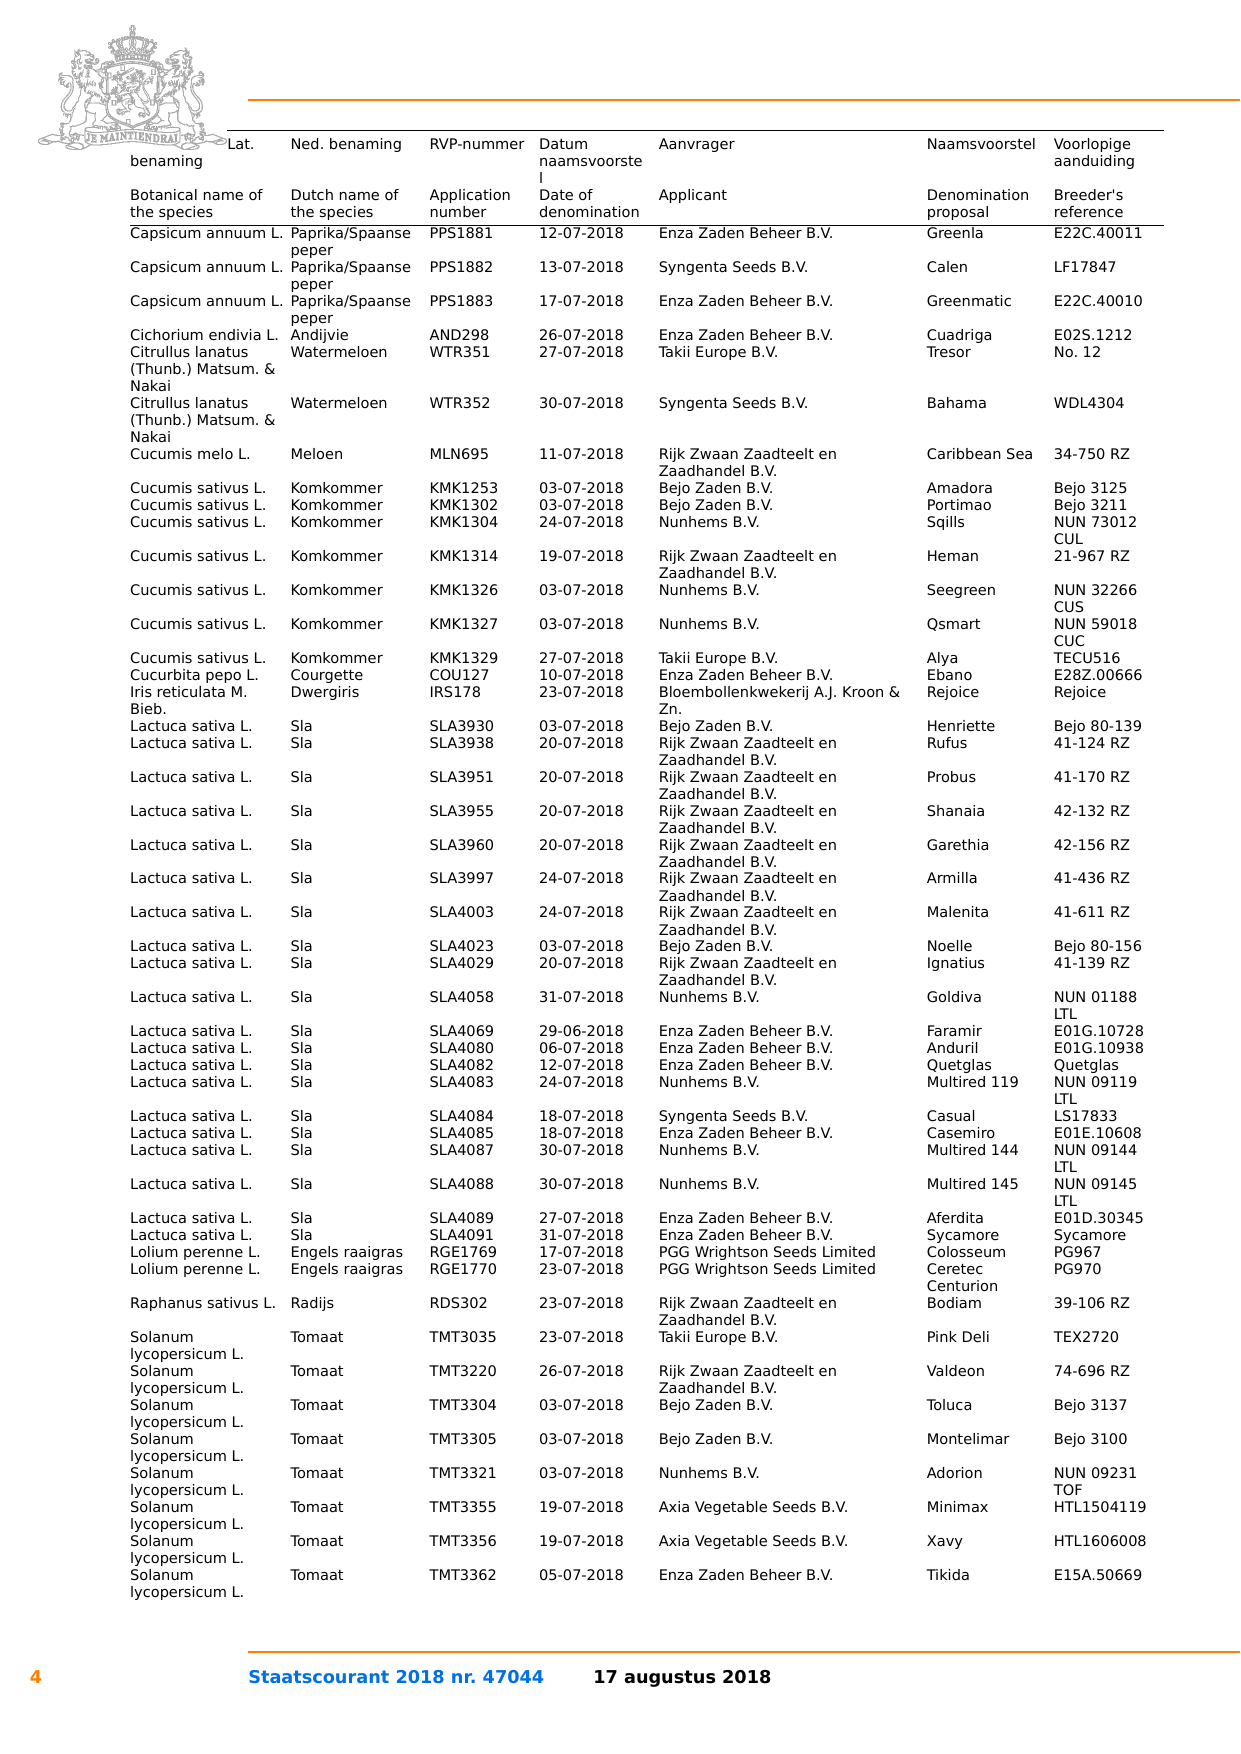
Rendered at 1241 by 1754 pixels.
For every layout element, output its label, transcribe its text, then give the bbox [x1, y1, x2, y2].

table_cell E01G.10728 [1048, 1023, 1163, 1040]
table_cell SLA3930 [424, 718, 533, 734]
table_cell Tomaat [285, 1431, 423, 1465]
table_cell E01E.10608 [1048, 1125, 1163, 1142]
table_cell 17-07-2018 [533, 1244, 652, 1261]
table_cell Solanum lycopersicum L. [130, 1533, 284, 1567]
table_cell Cucumis sativus L. [130, 514, 284, 548]
table_cell 12-07-2018 [533, 226, 652, 259]
table_cell KMK1327 [424, 616, 533, 650]
table_cell Sla [285, 803, 423, 836]
table_cell Enza Zaden Beheer B.V. [653, 667, 921, 684]
table_cell TMT3356 [424, 1533, 533, 1567]
table_header Lat. benaming [130, 131, 284, 187]
table_cell 31-07-2018 [533, 989, 652, 1023]
table_cell 18-07-2018 [533, 1108, 652, 1125]
table_cell Nunhems B.V. [653, 1142, 921, 1176]
table_cell Nunhems B.V. [653, 616, 921, 650]
table_cell Rufus [921, 735, 1048, 768]
table_cell Lactuca sativa L. [130, 1108, 284, 1125]
table_cell Aferdita [921, 1210, 1048, 1227]
table_cell SLA4088 [424, 1176, 533, 1210]
table_cell LF17847 [1048, 259, 1163, 293]
table_cell E01G.10938 [1048, 1040, 1163, 1057]
table_cell Lactuca sativa L. [130, 938, 284, 955]
table_cell Komkommer [285, 582, 423, 616]
table_cell Tomaat [285, 1363, 423, 1397]
table_cell TMT3355 [424, 1499, 533, 1533]
table_header Ned. benaming [285, 131, 423, 187]
table_cell 27-07-2018 [533, 344, 652, 395]
table_cell 21-967 RZ [1048, 548, 1163, 582]
table_cell Cucumis sativus L. [130, 497, 284, 514]
table_cell Nunhems B.V. [653, 1074, 921, 1108]
table_cell Lactuca sativa L. [130, 803, 284, 836]
table_cell Probus [921, 769, 1048, 802]
table_cell Faramir [921, 1023, 1048, 1040]
table_cell Bloembollenkwekerij A.J. Kroon & Zn. [653, 684, 921, 718]
table_cell NUN 09144 LTL [1048, 1142, 1163, 1176]
table_cell Rejoice [1048, 684, 1163, 718]
table_cell Courgette [285, 667, 423, 684]
table_cell 03-07-2018 [533, 582, 652, 616]
table_cell 06-07-2018 [533, 1040, 652, 1057]
table_cell Nunhems B.V. [653, 582, 921, 616]
table_cell Solanum lycopersicum L. [130, 1567, 284, 1601]
table_cell Radijs [285, 1295, 423, 1329]
table_cell Rijk Zwaan Zaadteelt en Zaadhandel B.V. [653, 446, 921, 480]
table_cell Lactuca sativa L. [130, 870, 284, 904]
table_cell Enza Zaden Beheer B.V. [653, 1040, 921, 1057]
table_cell Denomination proposal [921, 187, 1048, 225]
table_cell Sla [285, 1210, 423, 1227]
table_cell Rijk Zwaan Zaadteelt en Zaadhandel B.V. [653, 803, 921, 836]
table_header Naamsvoorstel [921, 131, 1048, 187]
table_cell Tikida [921, 1567, 1048, 1601]
table_cell PPS1882 [424, 259, 533, 293]
table_cell 39-106 RZ [1048, 1295, 1163, 1329]
table_cell KMK1314 [424, 548, 533, 582]
table_cell Ebano [921, 667, 1048, 684]
table_cell Lactuca sativa L. [130, 1125, 284, 1142]
table_cell Sla [285, 735, 423, 768]
table_cell Lactuca sativa L. [130, 1040, 284, 1057]
table_cell Bejo Zaden B.V. [653, 1431, 921, 1465]
table_cell Lactuca sativa L. [130, 718, 284, 734]
table_cell Nunhems B.V. [653, 1465, 921, 1499]
table_cell 31-07-2018 [533, 1227, 652, 1244]
table_header Aanvrager [653, 131, 921, 187]
table_cell Lactuca sativa L. [130, 1210, 284, 1227]
table_cell 41-124 RZ [1048, 735, 1163, 768]
table_cell 23-07-2018 [533, 684, 652, 718]
table_cell NUN 32266 CUS [1048, 582, 1163, 616]
table_cell SLA4085 [424, 1125, 533, 1142]
table_cell PGG Wrightson Seeds Limited [653, 1244, 921, 1261]
table_cell Takii Europe B.V. [653, 650, 921, 667]
table_cell Applicant [653, 187, 921, 225]
table_cell NUN 09119 LTL [1048, 1074, 1163, 1108]
table_cell E01D.30345 [1048, 1210, 1163, 1227]
table_cell Sla [285, 1040, 423, 1057]
table_cell Garethia [921, 836, 1048, 870]
table_cell Cucurbita pepo L. [130, 667, 284, 684]
table_cell Cucumis sativus L. [130, 650, 284, 667]
table_cell Rijk Zwaan Zaadteelt en Zaadhandel B.V. [653, 1295, 921, 1329]
table_cell 12-07-2018 [533, 1057, 652, 1074]
table_cell NUN 09145 LTL [1048, 1176, 1163, 1210]
table_cell Pink Deli [921, 1329, 1048, 1363]
table_cell 10-07-2018 [533, 667, 652, 684]
table_cell Casual [921, 1108, 1048, 1125]
table_cell TMT3305 [424, 1431, 533, 1465]
table_cell 03-07-2018 [533, 480, 652, 497]
table_cell Seegreen [921, 582, 1048, 616]
table_cell Sla [285, 1125, 423, 1142]
table_cell Sla [285, 1176, 423, 1210]
table_cell 03-07-2018 [533, 718, 652, 734]
table_cell HTL1504119 [1048, 1499, 1163, 1533]
table_cell Lactuca sativa L. [130, 1057, 284, 1074]
table_cell Engels raaigras [285, 1244, 423, 1261]
table_cell Valdeon [921, 1363, 1048, 1397]
table_cell Iris reticulata M. Bieb. [130, 684, 284, 718]
table_cell Solanum lycopersicum L. [130, 1431, 284, 1465]
table_cell Cuadriga [921, 327, 1048, 344]
table_cell Solanum lycopersicum L. [130, 1397, 284, 1431]
table_cell AND298 [424, 327, 533, 344]
table_cell 27-07-2018 [533, 1210, 652, 1227]
table_cell Axia Vegetable Seeds B.V. [653, 1533, 921, 1567]
table_cell Komkommer [285, 548, 423, 582]
table_cell Citrullus lanatus (Thunb.) Matsum. & Nakai [130, 344, 284, 395]
table_cell 24-07-2018 [533, 514, 652, 548]
table_cell 03-07-2018 [533, 1465, 652, 1499]
table_cell TMT3220 [424, 1363, 533, 1397]
table_cell Nunhems B.V. [653, 1176, 921, 1210]
table_cell Sla [285, 955, 423, 989]
table_cell 20-07-2018 [533, 735, 652, 768]
table_cell Tomaat [285, 1397, 423, 1431]
table_cell Enza Zaden Beheer B.V. [653, 1210, 921, 1227]
table_cell Sla [285, 1057, 423, 1074]
table_cell PG967 [1048, 1244, 1163, 1261]
table_cell Armilla [921, 870, 1048, 904]
table_cell Nunhems B.V. [653, 989, 921, 1023]
table_cell Enza Zaden Beheer B.V. [653, 1567, 921, 1601]
table_cell SLA4084 [424, 1108, 533, 1125]
table_cell MLN695 [424, 446, 533, 480]
table_cell SLA4023 [424, 938, 533, 955]
table_cell Sla [285, 1142, 423, 1176]
table_cell 03-07-2018 [533, 497, 652, 514]
table_cell Rijk Zwaan Zaadteelt en Zaadhandel B.V. [653, 1363, 921, 1397]
table_cell E22C.40010 [1048, 293, 1163, 327]
table_cell Greenla [921, 226, 1048, 259]
table_cell 20-07-2018 [533, 769, 652, 802]
table_cell Komkommer [285, 514, 423, 548]
table_cell Meloen [285, 446, 423, 480]
table_cell NUN 01188 LTL [1048, 989, 1163, 1023]
table_cell Cucumis sativus L. [130, 616, 284, 650]
table_cell SLA4083 [424, 1074, 533, 1108]
table_cell Bahama [921, 395, 1048, 446]
table_cell KMK1329 [424, 650, 533, 667]
table_cell 19-07-2018 [533, 548, 652, 582]
table_cell Rijk Zwaan Zaadteelt en Zaadhandel B.V. [653, 769, 921, 802]
table_cell Bejo 80-156 [1048, 938, 1163, 955]
table_cell Ceretec Centurion [921, 1261, 1048, 1295]
table_cell Bejo 3137 [1048, 1397, 1163, 1431]
table_cell Quetglas [921, 1057, 1048, 1074]
table_cell SLA4091 [424, 1227, 533, 1244]
table_cell RGE1770 [424, 1261, 533, 1295]
table_cell 30-07-2018 [533, 1142, 652, 1176]
table_cell Quetglas [1048, 1057, 1163, 1074]
table_cell Tomaat [285, 1567, 423, 1601]
table_cell Malenita [921, 904, 1048, 938]
table_cell 19-07-2018 [533, 1533, 652, 1567]
table_cell SLA4089 [424, 1210, 533, 1227]
table_cell TECU516 [1048, 650, 1163, 667]
table_cell Enza Zaden Beheer B.V. [653, 1125, 921, 1142]
table_cell Engels raaigras [285, 1261, 423, 1295]
table_cell COU127 [424, 667, 533, 684]
table_cell IRS178 [424, 684, 533, 718]
table_cell Bejo 3125 [1048, 480, 1163, 497]
table_cell Anduril [921, 1040, 1048, 1057]
table_cell Dutch name of the species [285, 187, 423, 225]
table_cell Capsicum annuum L. [130, 226, 284, 259]
table_cell SLA3997 [424, 870, 533, 904]
table_header Datum naamsvoorstel [533, 131, 652, 187]
table_cell SLA3938 [424, 735, 533, 768]
table_cell Sla [285, 836, 423, 870]
table_cell Sla [285, 769, 423, 802]
table_cell 24-07-2018 [533, 870, 652, 904]
table_cell Enza Zaden Beheer B.V. [653, 327, 921, 344]
table_cell Nunhems B.V. [653, 514, 921, 548]
table_cell 24-07-2018 [533, 904, 652, 938]
table_cell 03-07-2018 [533, 938, 652, 955]
table_cell 05-07-2018 [533, 1567, 652, 1601]
table_cell Alya [921, 650, 1048, 667]
table_cell Greenmatic [921, 293, 1048, 327]
table_cell 20-07-2018 [533, 803, 652, 836]
table_cell Sycamore [1048, 1227, 1163, 1244]
table_cell Portimao [921, 497, 1048, 514]
table_cell 03-07-2018 [533, 616, 652, 650]
table_cell Lolium perenne L. [130, 1261, 284, 1295]
table_cell Axia Vegetable Seeds B.V. [653, 1499, 921, 1533]
table_cell Bejo Zaden B.V. [653, 497, 921, 514]
table_cell Sla [285, 870, 423, 904]
table_cell KMK1326 [424, 582, 533, 616]
table_cell Cichorium endivia L. [130, 327, 284, 344]
table_cell Rijk Zwaan Zaadteelt en Zaadhandel B.V. [653, 836, 921, 870]
table_cell HTL1606008 [1048, 1533, 1163, 1567]
table_cell WTR351 [424, 344, 533, 395]
table_cell Adorion [921, 1465, 1048, 1499]
table_cell Qsmart [921, 616, 1048, 650]
table_cell PPS1883 [424, 293, 533, 327]
table_cell SLA4029 [424, 955, 533, 989]
table_cell Sqills [921, 514, 1048, 548]
table_cell SLA4082 [424, 1057, 533, 1074]
table_cell Noelle [921, 938, 1048, 955]
table_cell RGE1769 [424, 1244, 533, 1261]
table_cell Paprika/Spaanse peper [285, 226, 423, 259]
table_cell WTR352 [424, 395, 533, 446]
table_cell KMK1304 [424, 514, 533, 548]
table_cell Heman [921, 548, 1048, 582]
table_cell Multired 119 [921, 1074, 1048, 1108]
table_cell Raphanus sativus L. [130, 1295, 284, 1329]
table_cell Syngenta Seeds B.V. [653, 395, 921, 446]
table_cell 13-07-2018 [533, 259, 652, 293]
table_cell Sla [285, 1023, 423, 1040]
table_cell Rijk Zwaan Zaadteelt en Zaadhandel B.V. [653, 904, 921, 938]
table_cell Sla [285, 1108, 423, 1125]
table_cell NUN 09231 TOF [1048, 1465, 1163, 1499]
table_cell 41-611 RZ [1048, 904, 1163, 938]
table_cell 42-132 RZ [1048, 803, 1163, 836]
table_cell Komkommer [285, 480, 423, 497]
table_cell Lactuca sativa L. [130, 1074, 284, 1108]
table_cell 19-07-2018 [533, 1499, 652, 1533]
table_cell Capsicum annuum L. [130, 259, 284, 293]
table_cell Syngenta Seeds B.V. [653, 259, 921, 293]
table_cell 30-07-2018 [533, 1176, 652, 1210]
table_cell SLA4058 [424, 989, 533, 1023]
table_cell Bejo 3211 [1048, 497, 1163, 514]
table_cell TMT3362 [424, 1567, 533, 1601]
table_cell Komkommer [285, 616, 423, 650]
table_cell NUN 59018 CUC [1048, 616, 1163, 650]
table_cell 41-139 RZ [1048, 955, 1163, 989]
table_cell Xavy [921, 1533, 1048, 1567]
table_cell 41-170 RZ [1048, 769, 1163, 802]
table_cell Bejo Zaden B.V. [653, 938, 921, 955]
table_cell KMK1302 [424, 497, 533, 514]
table_cell Solanum lycopersicum L. [130, 1329, 284, 1363]
table_header RVP-nummer [424, 131, 533, 187]
table_cell 26-07-2018 [533, 327, 652, 344]
table_cell SLA4080 [424, 1040, 533, 1057]
table_cell SLA4003 [424, 904, 533, 938]
table_cell Bodiam [921, 1295, 1048, 1329]
table_cell 74-696 RZ [1048, 1363, 1163, 1397]
table_cell 42-156 RZ [1048, 836, 1163, 870]
table_cell Enza Zaden Beheer B.V. [653, 226, 921, 259]
table_cell Bejo 3100 [1048, 1431, 1163, 1465]
table_cell Lactuca sativa L. [130, 769, 284, 802]
table_cell WDL4304 [1048, 395, 1163, 446]
table_cell TMT3321 [424, 1465, 533, 1499]
table_cell SLA3955 [424, 803, 533, 836]
table_cell Bejo 80-139 [1048, 718, 1163, 734]
table_cell Sycamore [921, 1227, 1048, 1244]
table_cell Henriette [921, 718, 1048, 734]
table_cell 20-07-2018 [533, 836, 652, 870]
table_cell Colosseum [921, 1244, 1048, 1261]
table_cell Application number [424, 187, 533, 225]
picture [38, 25, 227, 150]
table_cell TEX2720 [1048, 1329, 1163, 1363]
table_cell Lactuca sativa L. [130, 1023, 284, 1040]
table_cell 23-07-2018 [533, 1261, 652, 1295]
table_cell Toluca [921, 1397, 1048, 1431]
table_cell TMT3035 [424, 1329, 533, 1363]
table_cell Andijvie [285, 327, 423, 344]
table_cell Lactuca sativa L. [130, 955, 284, 989]
table_cell KMK1253 [424, 480, 533, 497]
table_cell PGG Wrightson Seeds Limited [653, 1261, 921, 1295]
table_cell RDS302 [424, 1295, 533, 1329]
table_header Voorlopige aanduiding [1048, 131, 1163, 187]
table_cell Botanical name of the species [130, 187, 284, 225]
table_cell Date of denomination [533, 187, 652, 225]
table_cell Caribbean Sea [921, 446, 1048, 480]
table_cell 30-07-2018 [533, 395, 652, 446]
table_cell Lolium perenne L. [130, 1244, 284, 1261]
table_cell Sla [285, 1074, 423, 1108]
table_cell Bejo Zaden B.V. [653, 1397, 921, 1431]
table_cell Rijk Zwaan Zaadteelt en Zaadhandel B.V. [653, 870, 921, 904]
table_cell Watermeloen [285, 395, 423, 446]
table_cell Takii Europe B.V. [653, 344, 921, 395]
table_cell Breeder's reference [1048, 187, 1163, 225]
table_cell E02S.1212 [1048, 327, 1163, 344]
table_cell Sla [285, 938, 423, 955]
table_cell Amadora [921, 480, 1048, 497]
table_cell 03-07-2018 [533, 1397, 652, 1431]
table_cell 23-07-2018 [533, 1295, 652, 1329]
table_cell Lactuca sativa L. [130, 735, 284, 768]
table_cell E15A.50669 [1048, 1567, 1163, 1601]
table_cell Shanaia [921, 803, 1048, 836]
table_cell No. 12 [1048, 344, 1163, 395]
table_cell Rejoice [921, 684, 1048, 718]
table_cell Lactuca sativa L. [130, 836, 284, 870]
table_cell Minimax [921, 1499, 1048, 1533]
table_cell Enza Zaden Beheer B.V. [653, 1023, 921, 1040]
table_cell Komkommer [285, 650, 423, 667]
table_cell 26-07-2018 [533, 1363, 652, 1397]
table_cell Cucumis sativus L. [130, 480, 284, 497]
table_cell Sla [285, 904, 423, 938]
table_cell Tomaat [285, 1533, 423, 1567]
table_cell Solanum lycopersicum L. [130, 1499, 284, 1533]
table_cell 29-06-2018 [533, 1023, 652, 1040]
table_cell Rijk Zwaan Zaadteelt en Zaadhandel B.V. [653, 735, 921, 768]
table_cell Lactuca sativa L. [130, 1227, 284, 1244]
table_cell Enza Zaden Beheer B.V. [653, 1227, 921, 1244]
table_cell Tomaat [285, 1499, 423, 1533]
table_cell Cucumis sativus L. [130, 582, 284, 616]
table_cell Syngenta Seeds B.V. [653, 1108, 921, 1125]
table_cell Sla [285, 1227, 423, 1244]
table_cell Watermeloen [285, 344, 423, 395]
table_cell Takii Europe B.V. [653, 1329, 921, 1363]
table_cell Solanum lycopersicum L. [130, 1465, 284, 1499]
table_cell Enza Zaden Beheer B.V. [653, 1057, 921, 1074]
table_cell Bejo Zaden B.V. [653, 480, 921, 497]
table_cell Rijk Zwaan Zaadteelt en Zaadhandel B.V. [653, 955, 921, 989]
table_cell Enza Zaden Beheer B.V. [653, 293, 921, 327]
table_cell LS17833 [1048, 1108, 1163, 1125]
table_cell Tomaat [285, 1465, 423, 1499]
table_cell Cucumis melo L. [130, 446, 284, 480]
table_cell 34-750 RZ [1048, 446, 1163, 480]
table_cell Ignatius [921, 955, 1048, 989]
table_cell Bejo Zaden B.V. [653, 718, 921, 734]
table_cell E28Z.00666 [1048, 667, 1163, 684]
table_cell Paprika/Spaanse peper [285, 259, 423, 293]
table_cell 03-07-2018 [533, 1431, 652, 1465]
table_cell SLA4069 [424, 1023, 533, 1040]
table_cell PG970 [1048, 1261, 1163, 1295]
table_cell E22C.40011 [1048, 226, 1163, 259]
table_cell 17-07-2018 [533, 293, 652, 327]
table_cell 41-436 RZ [1048, 870, 1163, 904]
table_cell PPS1881 [424, 226, 533, 259]
table_cell SLA3951 [424, 769, 533, 802]
table_cell 27-07-2018 [533, 650, 652, 667]
table_cell Lactuca sativa L. [130, 1142, 284, 1176]
table_cell Lactuca sativa L. [130, 989, 284, 1023]
table_cell Lactuca sativa L. [130, 904, 284, 938]
table_cell Montelimar [921, 1431, 1048, 1465]
table_cell Citrullus lanatus (Thunb.) Matsum. & Nakai [130, 395, 284, 446]
table_cell 23-07-2018 [533, 1329, 652, 1363]
table_cell Tresor [921, 344, 1048, 395]
table_cell TMT3304 [424, 1397, 533, 1431]
table_cell Casemiro [921, 1125, 1048, 1142]
table_cell Rijk Zwaan Zaadteelt en Zaadhandel B.V. [653, 548, 921, 582]
table_cell Sla [285, 718, 423, 734]
table_cell Paprika/Spaanse peper [285, 293, 423, 327]
table_cell Capsicum annuum L. [130, 293, 284, 327]
table_cell Multired 145 [921, 1176, 1048, 1210]
table_cell Sla [285, 989, 423, 1023]
table_cell NUN 73012 CUL [1048, 514, 1163, 548]
table_cell 24-07-2018 [533, 1074, 652, 1108]
table_cell Cucumis sativus L. [130, 548, 284, 582]
table_cell Calen [921, 259, 1048, 293]
table_cell SLA4087 [424, 1142, 533, 1176]
table_cell Komkommer [285, 497, 423, 514]
table_cell Goldiva [921, 989, 1048, 1023]
table_cell Solanum lycopersicum L. [130, 1363, 284, 1397]
table_cell 20-07-2018 [533, 955, 652, 989]
table_cell 11-07-2018 [533, 446, 652, 480]
table_cell Lactuca sativa L. [130, 1176, 284, 1210]
table_cell SLA3960 [424, 836, 533, 870]
table_cell Multired 144 [921, 1142, 1048, 1176]
table_cell Tomaat [285, 1329, 423, 1363]
table_cell Dwergiris [285, 684, 423, 718]
table_cell 18-07-2018 [533, 1125, 652, 1142]
